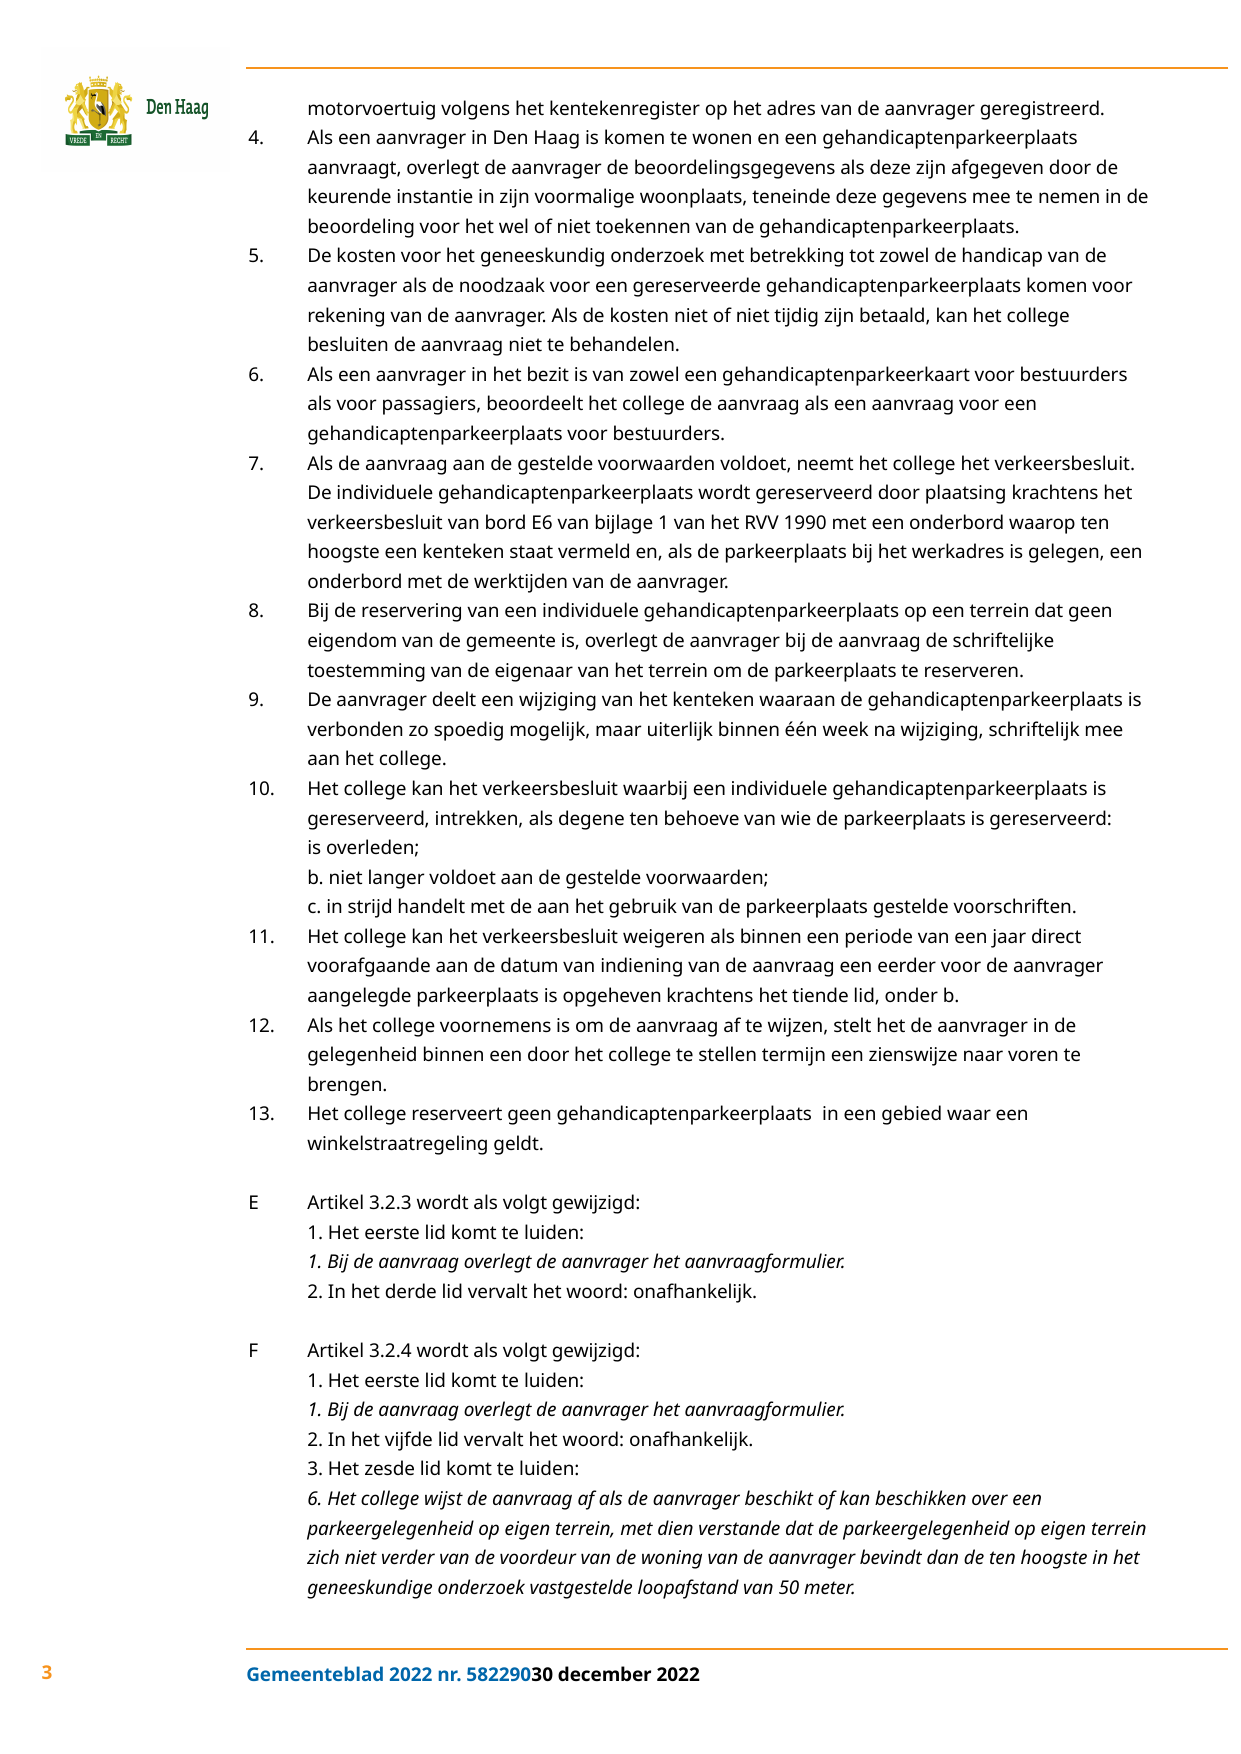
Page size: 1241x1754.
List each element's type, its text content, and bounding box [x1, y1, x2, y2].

list De kosten voor het geneeskundig onderzoek met betrekking tot zowel de handicap van de aanvrager als de noodzaak voor een gereserveerde gehandicaptenparkeerplaats komen voor rekening van de aanvrager. Als de kosten niet of niet tijdig zijn betaald, kan het college besluiten de aanvraag niet te behandelen. [248, 243, 1152, 357]
list Het college kan het verkeersbesluit weigeren als binnen een periode van een jaar direct voorafgaande aan de datum van indiening van de aanvraag een eerder voor de aanvrager aangelegde parkeerplaats is opgeheven krachtens het tiende lid, onder b. [248, 923, 1152, 1008]
list b. niet langer voldoet aan de gestelde voorwaarden; [248, 864, 1152, 890]
list 3. Het zesde lid komt te luiden: [248, 1456, 1152, 1481]
list is overleden; [248, 834, 1152, 860]
list Als de aanvraag aan de gestelde voorwaarden voldoet, neemt het college het verkeersbesluit. De individuele gehandicaptenparkeerplaats wordt gereserveerd door plaatsing krachtens het verkeersbesluit van bord E6 van bijlage 1 van het RVV 1990 met een onderbord waarop ten hoogste een kenteken staat vermeld en, als de parkeerplaats bij het werkadres is gelegen, een onderbord met de werktijden van de aanvrager. [248, 450, 1152, 594]
list c. in strijd handelt met de aan het gebruik van de parkeerplaats gestelde voorschriften. [248, 893, 1152, 919]
list 1. Het eerste lid komt te luiden: [248, 1367, 1152, 1393]
list Artikel 3.2.4 wordt als volgt gewijzigd: [248, 1337, 1152, 1363]
list Als het college voornemens is om de aanvraag af te wijzen, stelt het de aanvrager in de gelegenheid binnen een door het college te stellen termijn een zienswijze naar voren te brengen. [248, 1012, 1152, 1097]
list 1. Het eerste lid komt te luiden: [248, 1219, 1152, 1245]
list motorvoertuig volgens het kentekenregister op het adres van de aanvrager geregistreerd. [248, 95, 1152, 121]
list Bij de reservering van een individuele gehandicaptenparkeerplaats op een terrein dat geen eigendom van de gemeente is, overlegt de aanvrager bij de aanvraag de schriftelijke toestemming van de eigenaar van het terrein om de parkeerplaats te reserveren. [248, 598, 1152, 683]
list 2. In het vijfde lid vervalt het woord: onafhankelijk. [248, 1426, 1152, 1452]
list Als een aanvrager in het bezit is van zowel een gehandicaptenparkeerkaart voor bestuurders als voor passagiers, beoordeelt het college de aanvraag als een aanvraag voor een gehandicaptenparkeerplaats voor bestuurders. [248, 361, 1152, 446]
list Het college kan het verkeersbesluit waarbij een individuele gehandicaptenparkeerplaats is gereserveerd, intrekken, als degene ten behoeve van wie de parkeerplaats is gereserveerd: [248, 775, 1152, 831]
picture [41, 47, 231, 172]
list Het college reserveert geen gehandicaptenparkeerplaats in een gebied waar een winkelstraatregeling geldt. [248, 1101, 1152, 1156]
list 6. Het college wijst de aanvraag af als de aanvrager beschikt of kan beschikken over een parkeergelegenheid op eigen terrein, met dien verstande dat de parkeergelegenheid op eigen terrein zich niet verder van de voordeur van de woning van de aanvrager bevindt dan de ten hoogste in het geneeskundige onderzoek vastgestelde loopafstand van 50 meter. [248, 1485, 1152, 1600]
list 1. Bij de aanvraag overlegt de aanvrager het aanvraagformulier. [248, 1248, 1152, 1274]
list Als een aanvrager in Den Haag is komen te wonen en een gehandicaptenparkeerplaats aanvraagt, overlegt de aanvrager de beoordelingsgegevens als deze zijn afgegeven door de keurende instantie in zijn voormalige woonplaats, teneinde deze gegevens mee te nemen in de beoordeling voor het wel of niet toekennen van de gehandicaptenparkeerplaats. [248, 124, 1152, 239]
list De aanvrager deelt een wijziging van het kenteken waaraan de gehandicaptenparkeerplaats is verbonden zo spoedig mogelijk, maar uiterlijk binnen één week na wijziging, schriftelijk mee aan het college. [248, 686, 1152, 771]
list 1. Bij de aanvraag overlegt de aanvrager het aanvraagformulier. [248, 1396, 1152, 1422]
list 2. In het derde lid vervalt het woord: onafhankelijk. [248, 1278, 1152, 1304]
list Artikel 3.2.3 wordt als volgt gewijzigd: [248, 1189, 1152, 1215]
